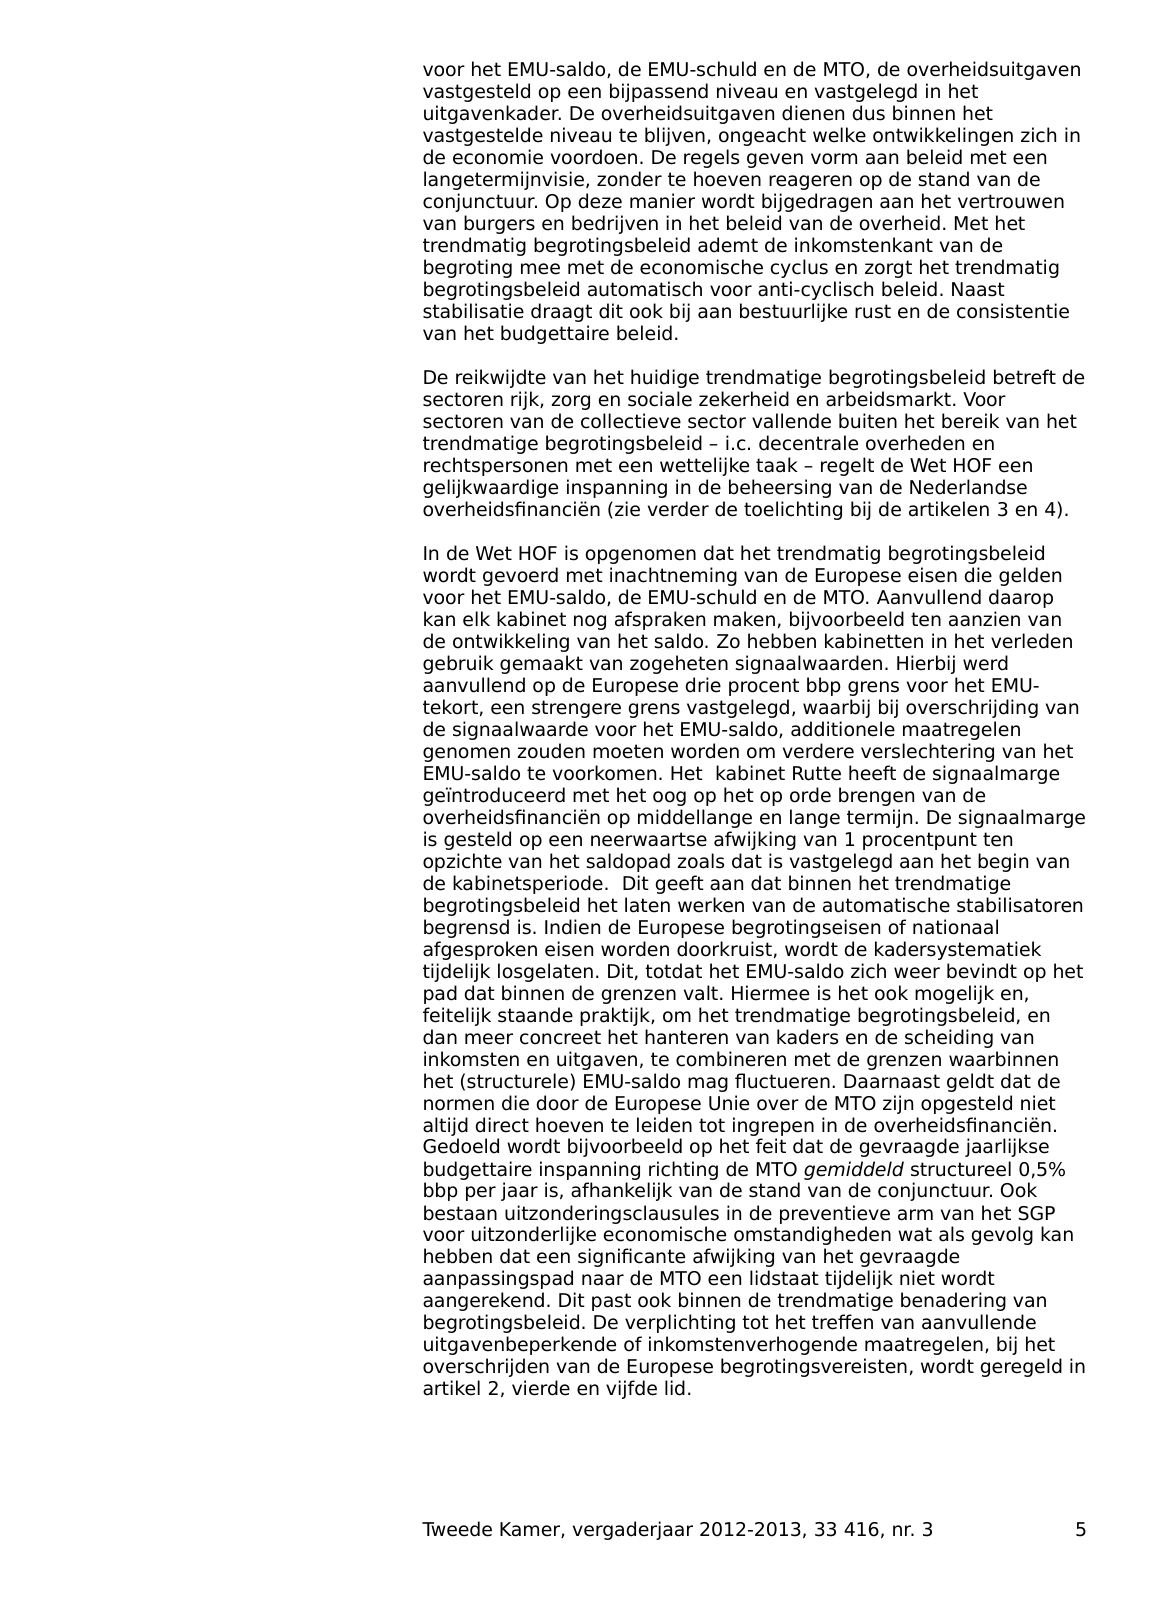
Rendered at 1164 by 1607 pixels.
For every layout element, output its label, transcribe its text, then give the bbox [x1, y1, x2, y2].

text In de Wet HOF is opgenomen dat het trendmatig begrotingsbeleid wordt gevoerd met inachtneming van de Europese eisen die gelden voor het EMU-saldo, de EMU-schuld en de MTO. Aanvullend daarop kan elk kabinet nog afspraken maken, bijvoorbeeld ten aanzien van de ontwikkeling van het saldo. Zo hebben kabinetten in het verleden gebruik gemaakt van zogeheten signaalwaarden. Hierbij werd aanvullend op de Europese drie procent bbp grens voor het EMU-tekort, een strengere grens vastgelegd, waarbij bij overschrijding van de signaalwaarde voor het EMU-saldo, additionele maatregelen genomen zouden moeten worden om verdere verslechtering van het EMU-saldo te voorkomen. Het kabinet Rutte heeft de signaalmarge geïntroduceerd met het oog op het op orde brengen van de overheidsfinanciën op middellange en lange termijn. De signaalmarge is gesteld op een neerwaartse afwijking van 1 procentpunt ten opzichte van het saldopad zoals dat is vastgelegd aan het begin van de kabinetsperiode. Dit geeft aan dat binnen het trendmatige begrotingsbeleid het laten werken van de automatische stabilisatoren begrensd is. Indien de Europese begrotingseisen of nationaal afgesproken eisen worden doorkruist, wordt de kadersystematiek tijdelijk losgelaten. Dit, totdat het EMU-saldo zich weer bevindt op het pad dat binnen de grenzen valt. Hiermee is het ook mogelijk en, feitelijk staande praktijk, om het trendmatige begrotingsbeleid, en dan meer concreet het hanteren van kaders en de scheiding van inkomsten en uitgaven, te combineren met de grenzen waarbinnen het (structurele) EMU-saldo mag fluctueren. Daarnaast geldt dat de normen die door de Europese Unie over de MTO zijn opgesteld niet altijd direct hoeven te leiden tot ingrepen in de overheidsfinanciën. Gedoeld wordt bijvoorbeeld op het feit dat de gevraagde jaarlijkse budgettaire inspanning richting de MTO gemiddeld structureel 0,5% bbp per jaar is, afhankelijk van de stand van de conjunctuur. Ook bestaan uitzonderingsclausules in de preventieve arm van het SGP voor uitzonderlijke economische omstandigheden wat als gevolg kan hebben dat een significante afwijking van het gevraagde aanpassingspad naar de MTO een lidstaat tijdelijk niet wordt aangerekend. Dit past ook binnen de trendmatige benadering van begrotingsbeleid. De verplichting tot het treffen van aanvullende uitgavenbeperkende of inkomstenverhogende maatregelen, bij het overschrijden van de Europese begrotingsvereisten, wordt geregeld in artikel 2, vierde en vijfde lid. [422, 543, 1087, 1400]
text De reikwijdte van het huidige trendmatige begrotingsbeleid betreft de sectoren rijk, zorg en sociale zekerheid en arbeidsmarkt. Voor sectoren van de collectieve sector vallende buiten het bereik van het trendmatige begrotingsbeleid – i.c. decentrale overheden en rechtspersonen met een wettelijke taak – regelt de Wet HOF een gelijkwaardige inspanning in de beheersing van de Nederlandse overheidsfinanciën (zie verder de toelichting bij de artikelen 3 en 4). [422, 367, 1087, 521]
text voor het EMU-saldo, de EMU-schuld en de MTO, de overheidsuitgaven vastgesteld op een bijpassend niveau en vastgelegd in het uitgavenkader. De overheidsuitgaven dienen dus binnen het vastgestelde niveau te blijven, ongeacht welke ontwikkelingen zich in de economie voordoen. De regels geven vorm aan beleid met een langetermijnvisie, zonder te hoeven reageren op de stand van de conjunctuur. Op deze manier wordt bijgedragen aan het vertrouwen van burgers en bedrijven in het beleid van de overheid. Met het trendmatig begrotingsbeleid ademt de inkomstenkant van de begroting mee met de economische cyclus en zorgt het trendmatig begrotingsbeleid automatisch voor anti-cyclisch beleid. Naast stabilisatie draagt dit ook bij aan bestuurlijke rust en de consistentie van het budgettaire beleid. [422, 59, 1087, 345]
